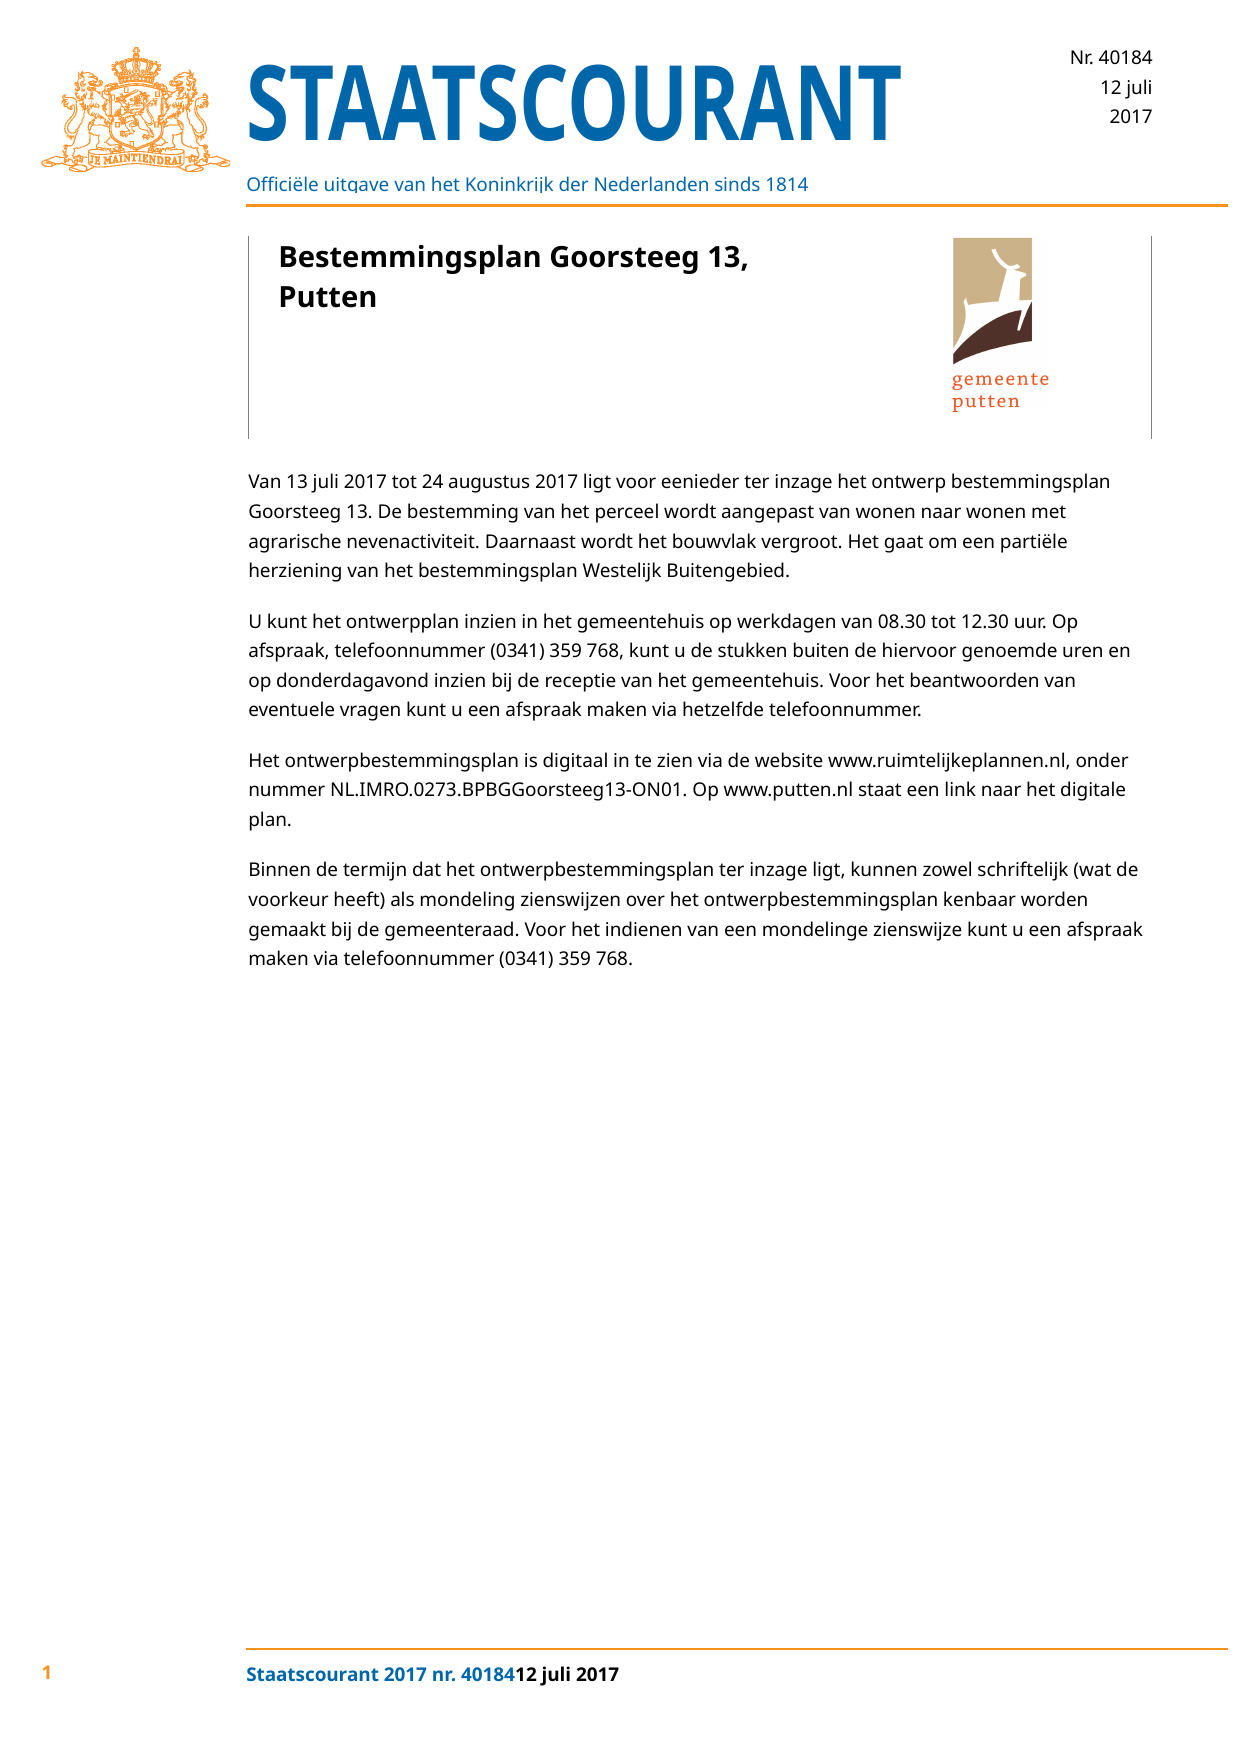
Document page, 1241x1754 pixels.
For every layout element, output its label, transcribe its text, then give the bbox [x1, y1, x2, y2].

table_header [850, 414, 1151, 439]
table_header [1050, 236, 1151, 413]
text Het ontwerpbestemmingsplan is digitaal in te zien via de website www.ruimtelijkeplannen.nl, onder nummer NL.IMRO.0273.BPBGGoorsteeg13-ON01. Op www.putten.nl staat een link naar het digitale plan. [248, 747, 1152, 832]
text Van 13 juli 2017 tot 24 augustus 2017 ligt voor eenieder ter inzage het ontwerp bestemmingsplan Goorsteeg 13. De bestemming van het perceel wordt aangepast van wonen naar wonen met agrarische nevenactiviteit. Daarnaast wordt het bouwvlak vergroot. Het gaat om een partiële herziening van het bestemmingsplan Westelijk Buitengebied. [248, 469, 1152, 583]
text U kunt het ontwerpplan inzien in het gemeentehuis op werkdagen van 08.30 tot 12.30 uur. Op afspraak, telefoonnummer (0341) 359 768, kunt u de stukken buiten de hiervoor genoemde uren en op donderdagavond inzien bij de receptie van het gemeentehuis. Voor het beantwoorden van eventuele vragen kunt u een afspraak maken via hetzelfde telefoonnummer. [248, 608, 1152, 722]
picture [41, 47, 231, 172]
picture [951, 236, 1050, 414]
table_header [850, 236, 951, 413]
text Binnen de termijn dat het ontwerpbestemmingsplan ter inzage ligt, kunnen zowel schriftelijk (wat de voorkeur heeft) als mondeling zienswijzen over het ontwerpbestemmingsplan kenbaar worden gemaakt bij de gemeenteraad. Voor het indienen van een mondelinge zienswijze kunt u een afspraak maken via telefoonnummer (0341) 359 768. [248, 857, 1152, 971]
table_header Bestemmingsplan Goorsteeg 13, Putten [249, 236, 850, 439]
